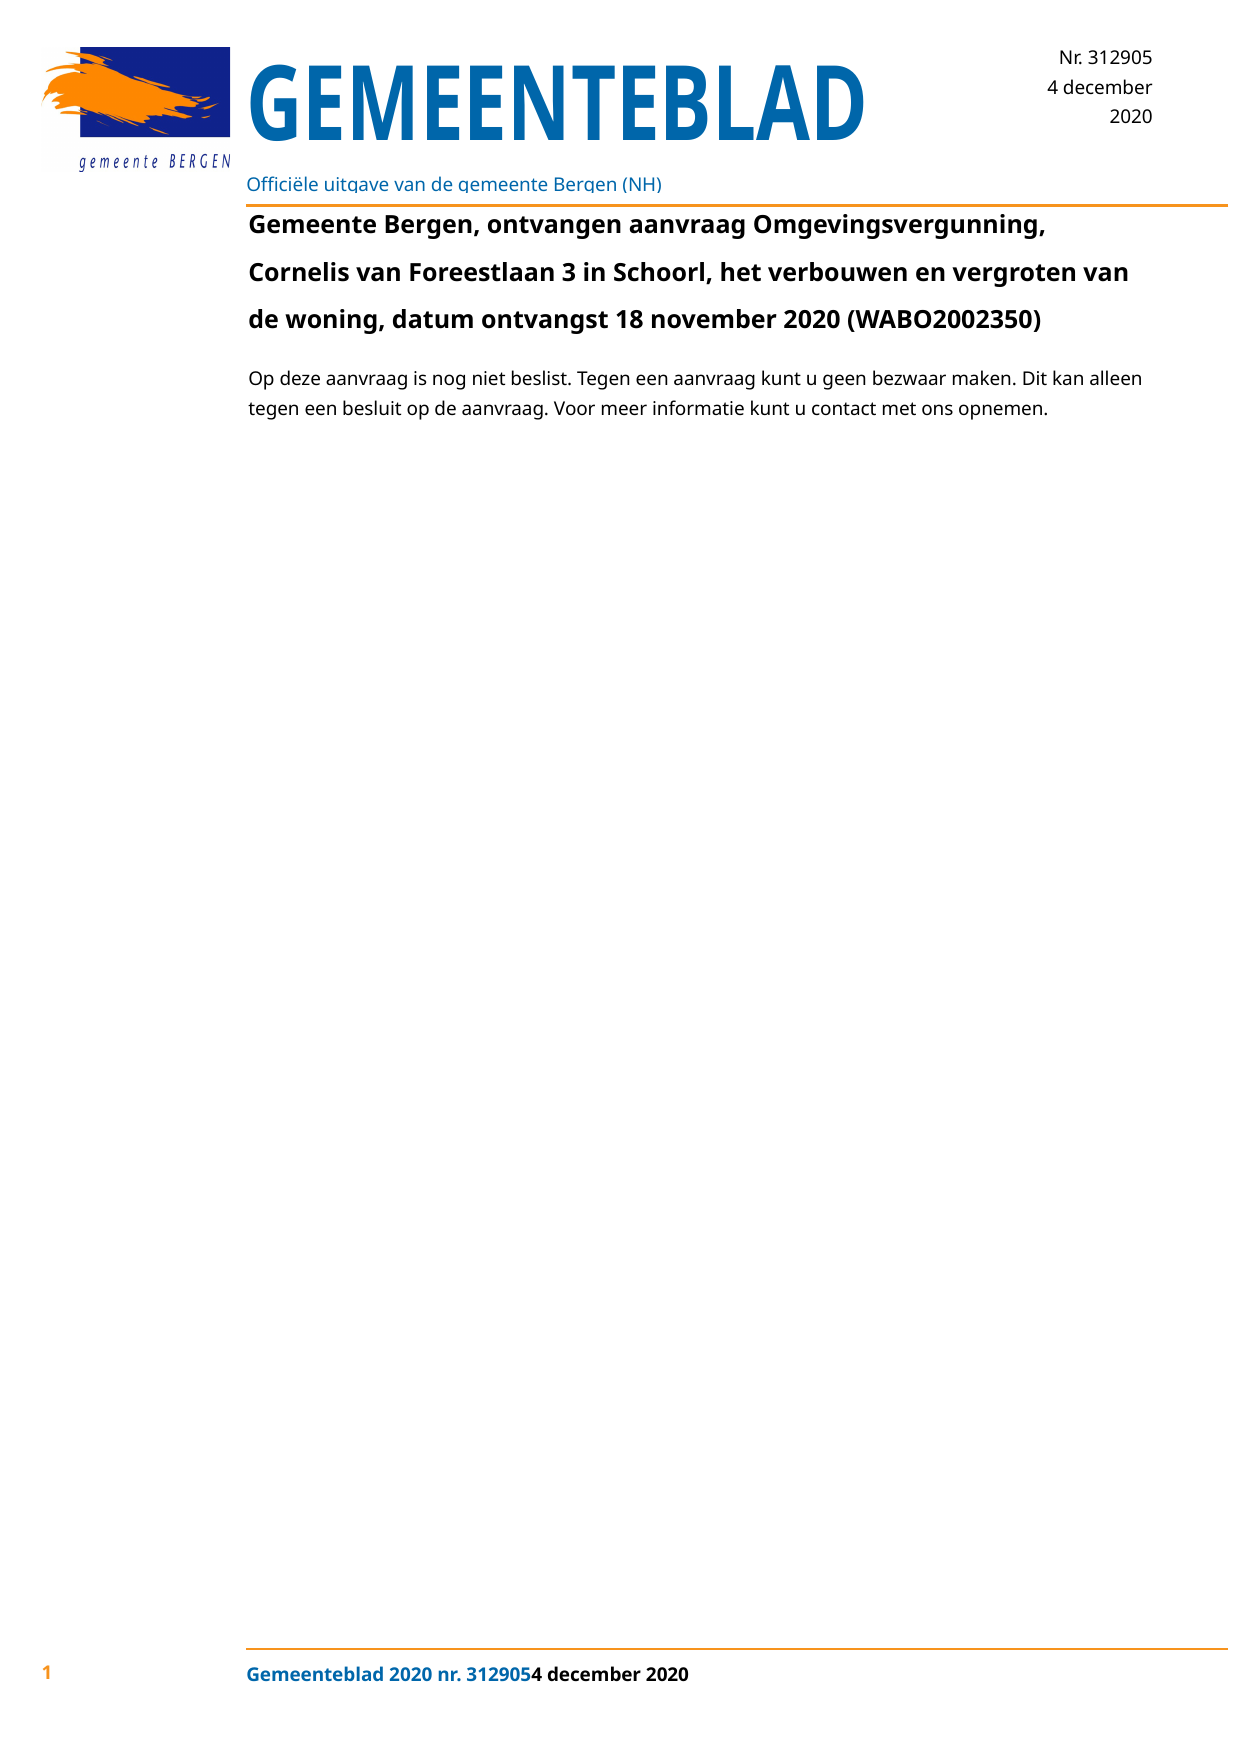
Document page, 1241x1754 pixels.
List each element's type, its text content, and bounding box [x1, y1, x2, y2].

text Gemeente Bergen, ontvangen aanvraag Omgevingsvergunning, Cornelis van Foreestlaan 3 in Schoorl, het verbouwen en vergroten van de woning, datum ontvangst 18 november 2020 (WABO2002350) [248, 207, 1152, 336]
picture [41, 47, 231, 172]
text Op deze aanvraag is nog niet beslist. Tegen een aanvraag kunt u geen bezwaar maken. Dit kan alleen tegen een besluit op de aanvraag. Voor meer informatie kunt u contact met ons opnemen. [248, 366, 1152, 421]
